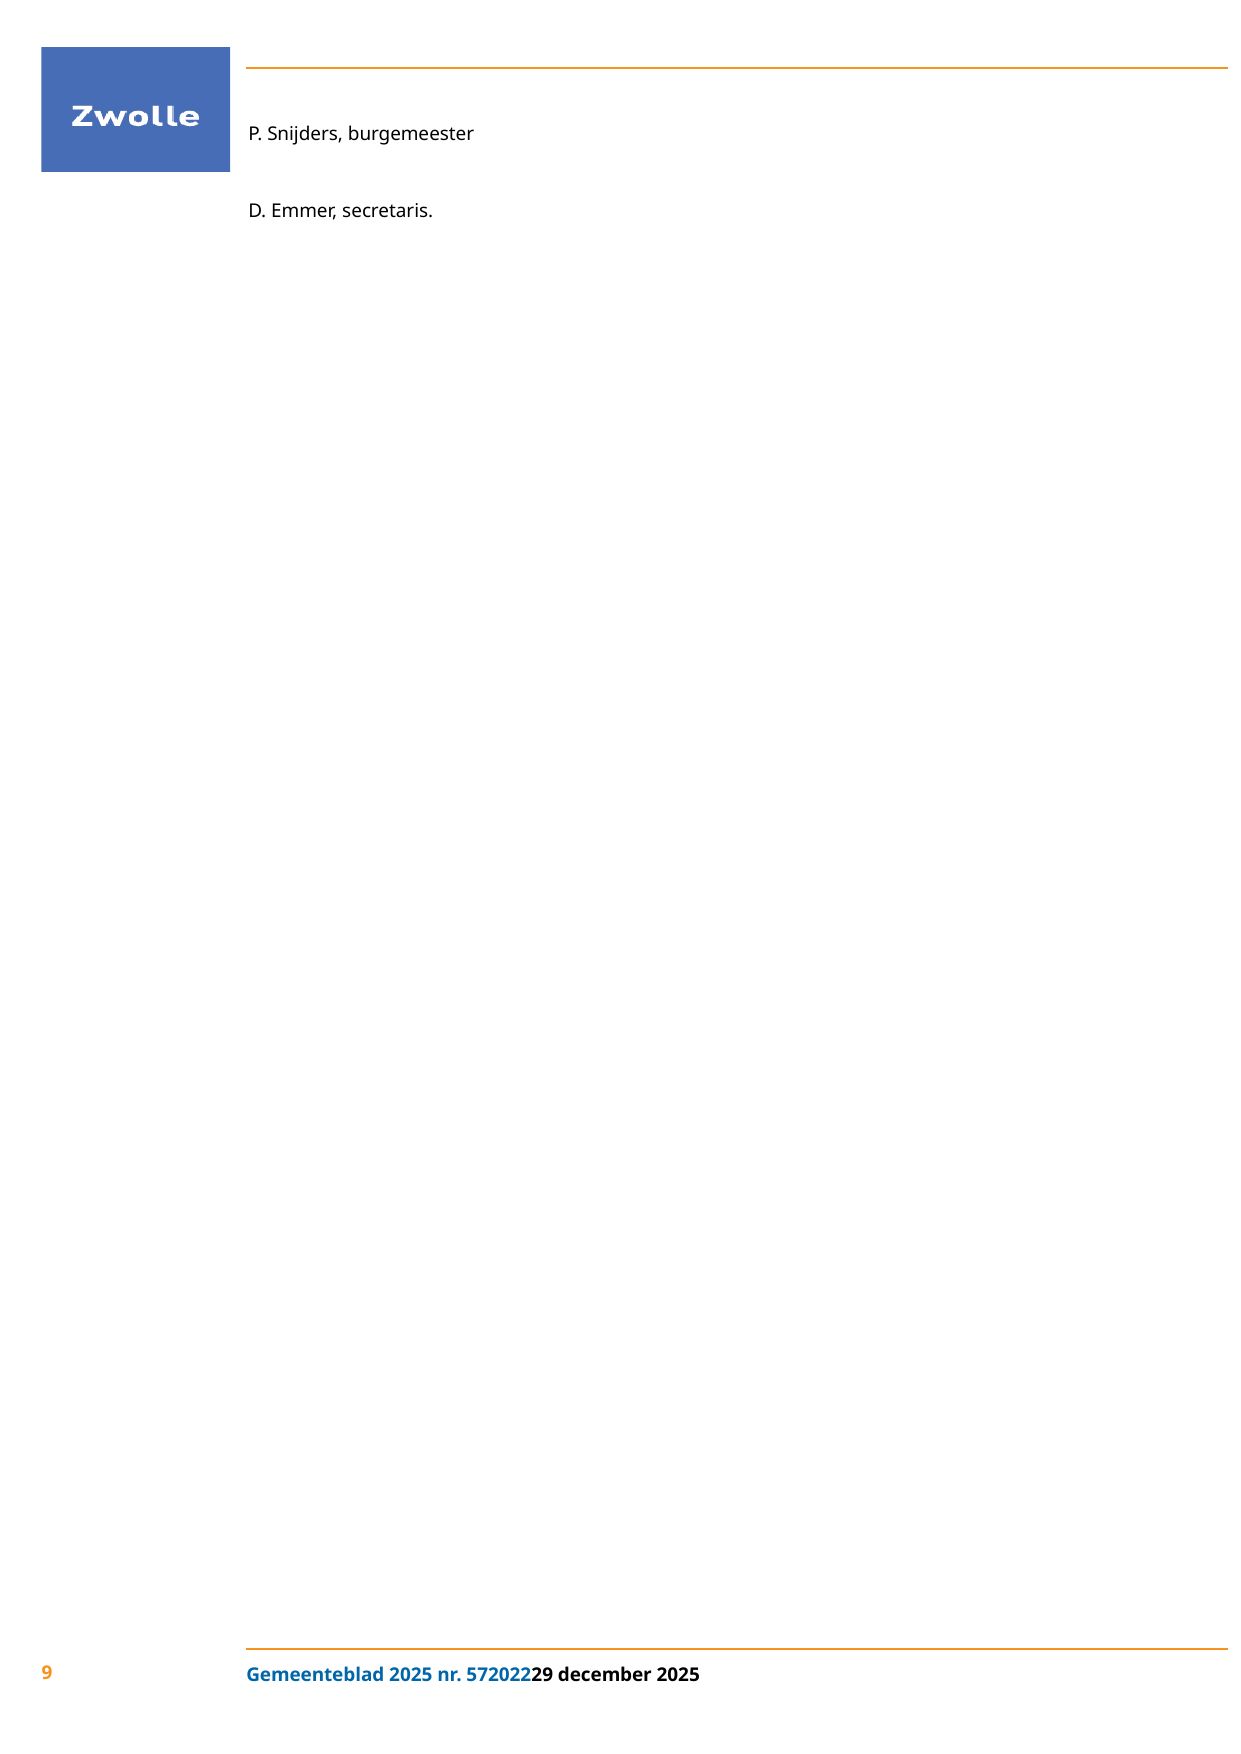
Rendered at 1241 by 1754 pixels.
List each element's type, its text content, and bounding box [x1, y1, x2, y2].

text D. Emmer, secretaris. [248, 198, 1152, 223]
picture [41, 47, 231, 172]
text P. Snijders, burgemeester [248, 121, 1152, 146]
